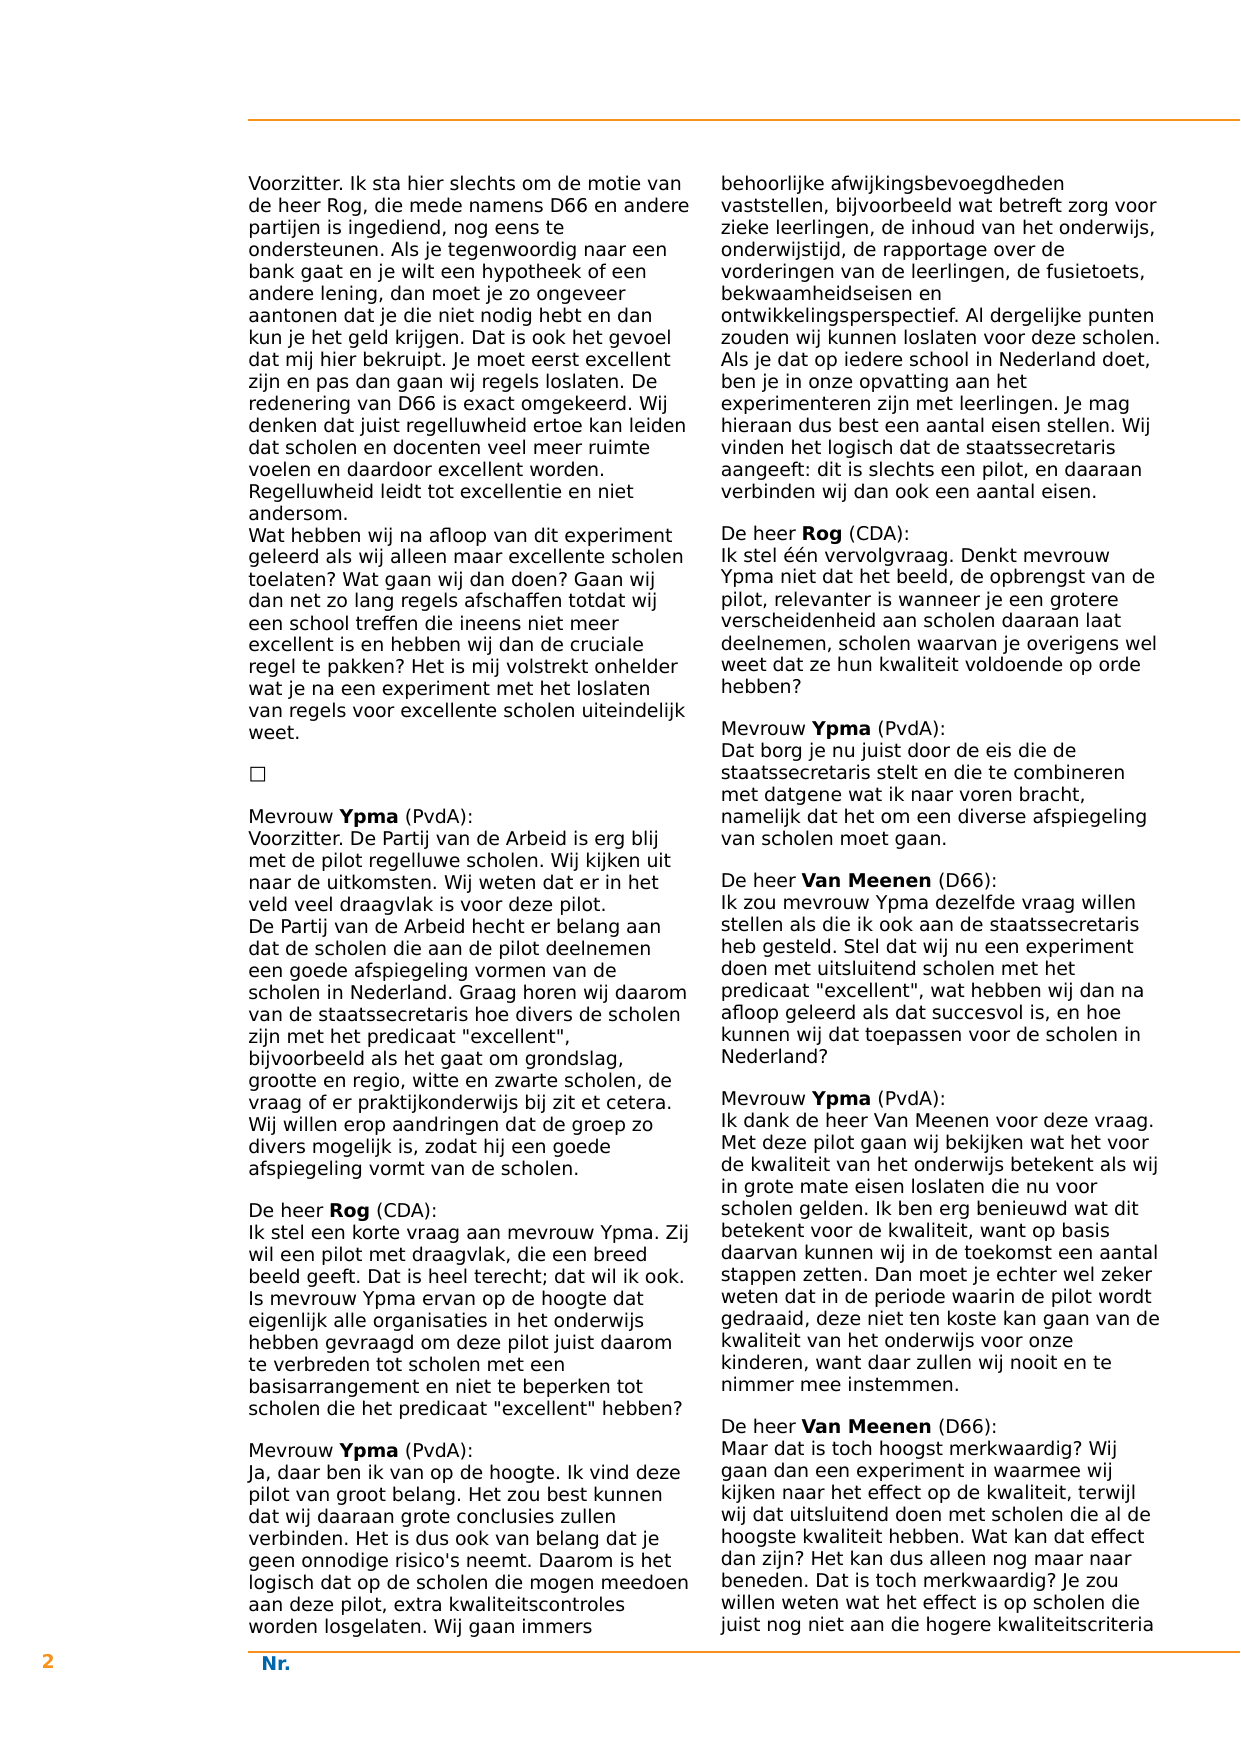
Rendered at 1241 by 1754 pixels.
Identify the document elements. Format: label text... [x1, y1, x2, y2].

text De Partij van de Arbeid hecht er belang aan dat de scholen die aan de pilot deelnemen een goede afspiegeling vormen van de scholen in Nederland. Graag horen wij daarom van de staatssecretaris hoe divers de scholen zijn met het predicaat "excellent", bijvoorbeeld als het gaat om grondslag, grootte en regio, witte en zwarte scholen, de vraag of er praktijkonderwijs bij zit et cetera. Wij willen erop aandringen dat de groep zo divers mogelijk is, zodat hij een goede afspiegeling vormt van de scholen. [248, 916, 691, 1180]
text Ik stel één vervolgvraag. Denkt mevrouw Ypma niet dat het beeld, de opbrengst van de pilot, relevanter is wanneer je een grotere verscheidenheid aan scholen daaraan laat deelnemen, scholen waarvan je overigens wel weet dat ze hun kwaliteit voldoende op orde hebben? [721, 544, 1163, 698]
text De heer Van Meenen (D66): [721, 870, 1163, 892]
text Ik stel een korte vraag aan mevrouw Ypma. Zij wil een pilot met draagvlak, die een breed beeld geeft. Dat is heel terecht; dat wil ik ook. Is mevrouw Ypma ervan op de hoogte dat eigenlijk alle organisaties in het onderwijs hebben gevraagd om deze pilot juist daarom te verbreden tot scholen met een basisarrangement en niet te beperken tot scholen die het predicaat "excellent" hebben? [248, 1222, 691, 1420]
text Mevrouw Ypma (PvdA): [248, 806, 691, 828]
text Ik dank de heer Van Meenen voor deze vraag. Met deze pilot gaan wij bekijken wat het voor de kwaliteit van het onderwijs betekent als wij in grote mate eisen loslaten die nu voor scholen gelden. Ik ben erg benieuwd wat dit betekent voor de kwaliteit, want op basis daarvan kunnen wij in de toekomst een aantal stappen zetten. Dan moet je echter wel zeker weten dat in de periode waarin de pilot wordt gedraaid, deze niet ten koste kan gaan van de kwaliteit van het onderwijs voor onze kinderen, want daar zullen wij nooit en te nimmer mee instemmen. [721, 1110, 1163, 1396]
text Mevrouw Ypma (PvdA): [721, 1088, 1163, 1110]
text Maar dat is toch hoogst merkwaardig? Wij gaan dan een experiment in waarmee wij kijken naar het effect op de kwaliteit, terwijl wij dat uitsluitend doen met scholen die al de hoogste kwaliteit hebben. Wat kan dat effect dan zijn? Het kan dus alleen nog maar naar beneden. Dat is toch merkwaardig? Je zou willen weten wat het effect is op scholen die juist nog niet aan die hogere kwaliteitscriteria [721, 1438, 1163, 1636]
text Dat borg je nu juist door de eis die de staatssecretaris stelt en die te combineren met datgene wat ik naar voren bracht, namelijk dat het om een diverse afspiegeling van scholen moet gaan. [721, 740, 1163, 850]
text Ik zou mevrouw Ypma dezelfde vraag willen stellen als die ik ook aan de staatssecretaris heb gesteld. Stel dat wij nu een experiment doen met uitsluitend scholen met het predicaat "excellent", wat hebben wij dan na afloop geleerd als dat succesvol is, en hoe kunnen wij dat toepassen voor de scholen in Nederland? [721, 892, 1163, 1068]
text behoorlijke afwijkingsbevoegdheden vaststellen, bijvoorbeeld wat betreft zorg voor zieke leerlingen, de inhoud van het onderwijs, onderwijstijd, de rapportage over de vorderingen van de leerlingen, de fusietoets, bekwaamheidseisen en ontwikkelingsperspectief. Al dergelijke punten zouden wij kunnen loslaten voor deze scholen. Als je dat op iedere school in Nederland doet, ben je in onze opvatting aan het experimenteren zijn met leerlingen. Je mag hieraan dus best een aantal eisen stellen. Wij vinden het logisch dat de staatssecretaris aangeeft: dit is slechts een pilot, en daaraan verbinden wij dan ook een aantal eisen. [721, 173, 1163, 502]
text Wat hebben wij na afloop van dit experiment geleerd als wij alleen maar excellente scholen toelaten? Wat gaan wij dan doen? Gaan wij dan net zo lang regels afschaffen totdat wij een school treffen die ineens niet meer excellent is en hebben wij dan de cruciale regel te pakken? Het is mij volstrekt onhelder wat je na een experiment met het loslaten van regels voor excellente scholen uiteindelijk weet. [248, 524, 691, 744]
text De heer Van Meenen (D66): [721, 1416, 1163, 1438]
text De heer Rog (CDA): [721, 522, 1163, 544]
text Mevrouw Ypma (PvdA): [248, 1440, 691, 1462]
text De heer Rog (CDA): [248, 1200, 691, 1222]
text ⬜ [248, 764, 691, 786]
text Voorzitter. Ik sta hier slechts om de motie van de heer Rog, die mede namens D66 en andere partijen is ingediend, nog eens te ondersteunen. Als je tegenwoordig naar een bank gaat en je wilt een hypotheek of een andere lening, dan moet je zo ongeveer aantonen dat je die niet nodig hebt en dan kun je het geld krijgen. Dat is ook het gevoel dat mij hier bekruipt. Je moet eerst excellent zijn en pas dan gaan wij regels loslaten. De redenering van D66 is exact omgekeerd. Wij denken dat juist regelluwheid ertoe kan leiden dat scholen en docenten veel meer ruimte voelen en daardoor excellent worden. Regelluwheid leidt tot excellentie en niet andersom. [248, 173, 691, 524]
text Ja, daar ben ik van op de hoogte. Ik vind deze pilot van groot belang. Het zou best kunnen dat wij daaraan grote conclusies zullen verbinden. Het is dus ook van belang dat je geen onnodige risico's neemt. Daarom is het logisch dat op de scholen die mogen meedoen aan deze pilot, extra kwaliteitscontroles worden losgelaten. Wij gaan immers [248, 1462, 691, 1637]
text Mevrouw Ypma (PvdA): [721, 718, 1163, 740]
text Voorzitter. De Partij van de Arbeid is erg blij met de pilot regelluwe scholen. Wij kijken uit naar de uitkomsten. Wij weten dat er in het veld veel draagvlak is voor deze pilot. [248, 828, 691, 916]
